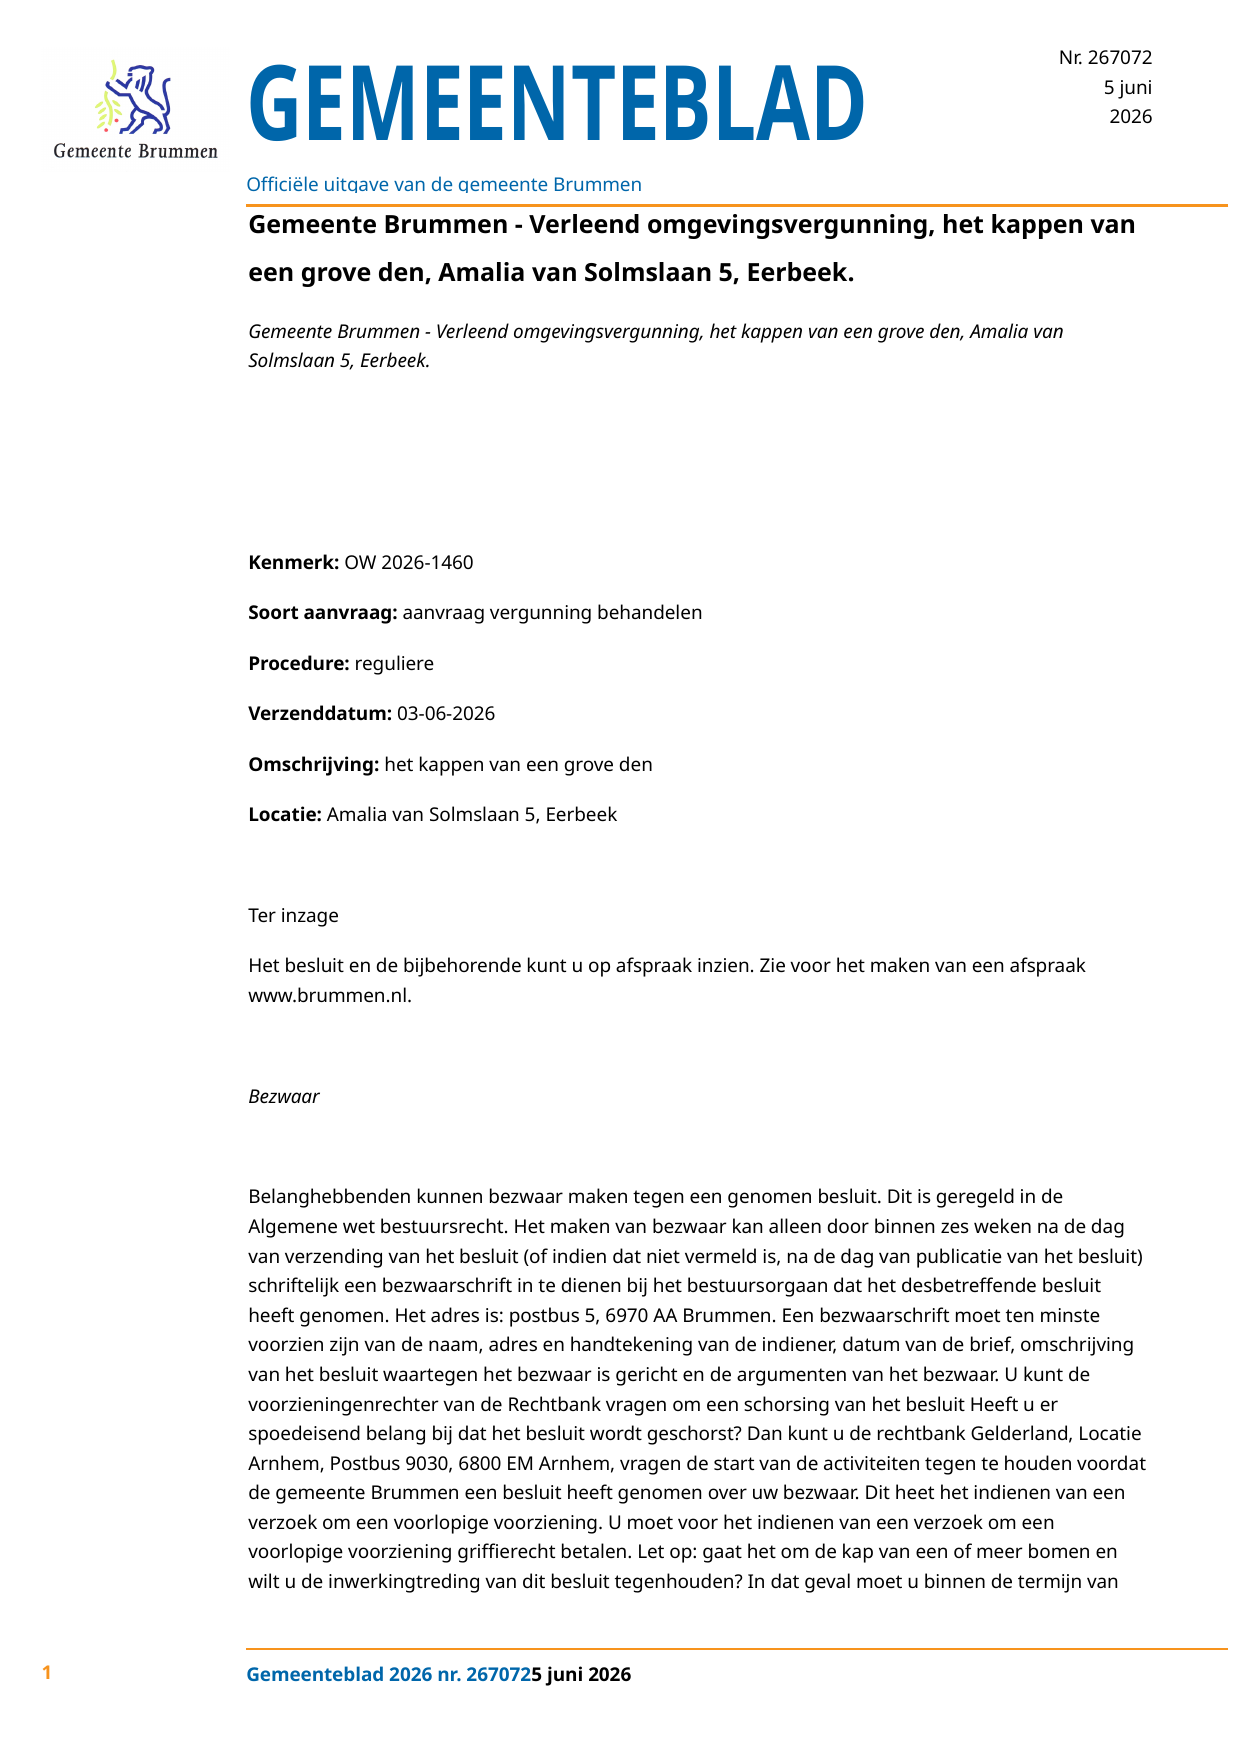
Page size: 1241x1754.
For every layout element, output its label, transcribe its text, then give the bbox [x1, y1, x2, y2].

text Soort aanvraag: aanvraag vergunning behandelen [248, 599, 1152, 625]
text Ter inzage [248, 902, 1152, 928]
text Bezwaar [248, 1083, 1152, 1109]
picture [41, 47, 231, 172]
text Het besluit en de bijbehorende kunt u op afspraak inzien. Zie voor het maken van een afspraak www.brummen.nl. [248, 952, 1152, 1008]
text Procedure: reguliere [248, 650, 1152, 676]
text Omschrijving: het kappen van een grove den [248, 751, 1152, 777]
text Locatie: Amalia van Solmslaan 5, Eerbeek [248, 801, 1152, 827]
text Kenmerk: OW 2026-1460 [248, 549, 1152, 575]
text Gemeente Brummen - Verleend omgevingsvergunning, het kappen van een grove den, Amalia van Solmslaan 5, Eerbeek. [248, 318, 1152, 373]
text Belanghebbenden kunnen bezwaar maken tegen een genomen besluit. Dit is geregeld in de Algemene wet bestuursrecht. Het maken van bezwaar kan alleen door binnen zes weken na de dag van verzending van het besluit (of indien dat niet vermeld is, na de dag van publicatie van het besluit) schriftelijk een bezwaarschrift in te dienen bij het bestuursorgaan dat het desbetreffende besluit heeft genomen. Het adres is: postbus 5, 6970 AA Brummen. Een bezwaarschrift moet ten minste voorzien zijn van de naam, adres en handtekening van de indiener, datum van de brief, omschrijving van het besluit waartegen het bezwaar is gericht en de argumenten van het bezwaar. U kunt de voorzieningenrechter van de Rechtbank vragen om een schorsing van het besluit Heeft u er spoedeisend belang bij dat het besluit wordt geschorst? Dan kunt u de rechtbank Gelderland, Locatie Arnhem, Postbus 9030, 6800 EM Arnhem, vragen de start van de activiteiten tegen te houden voordat de gemeente Brummen een besluit heeft genomen over uw bezwaar. Dit heet het indienen van een verzoek om een voorlopige voorziening. U moet voor het indienen van een verzoek om een voorlopige voorziening griffierecht betalen. Let op: gaat het om de kap van een of meer bomen en wilt u de inwerkingtreding van dit besluit tegenhouden? In dat geval moet u binnen de termijn van [248, 1184, 1152, 1594]
text Gemeente Brummen - Verleend omgevingsvergunning, het kappen van een grove den, Amalia van Solmslaan 5, Eerbeek. [248, 207, 1152, 288]
text Verzenddatum: 03-06-2026 [248, 700, 1152, 726]
